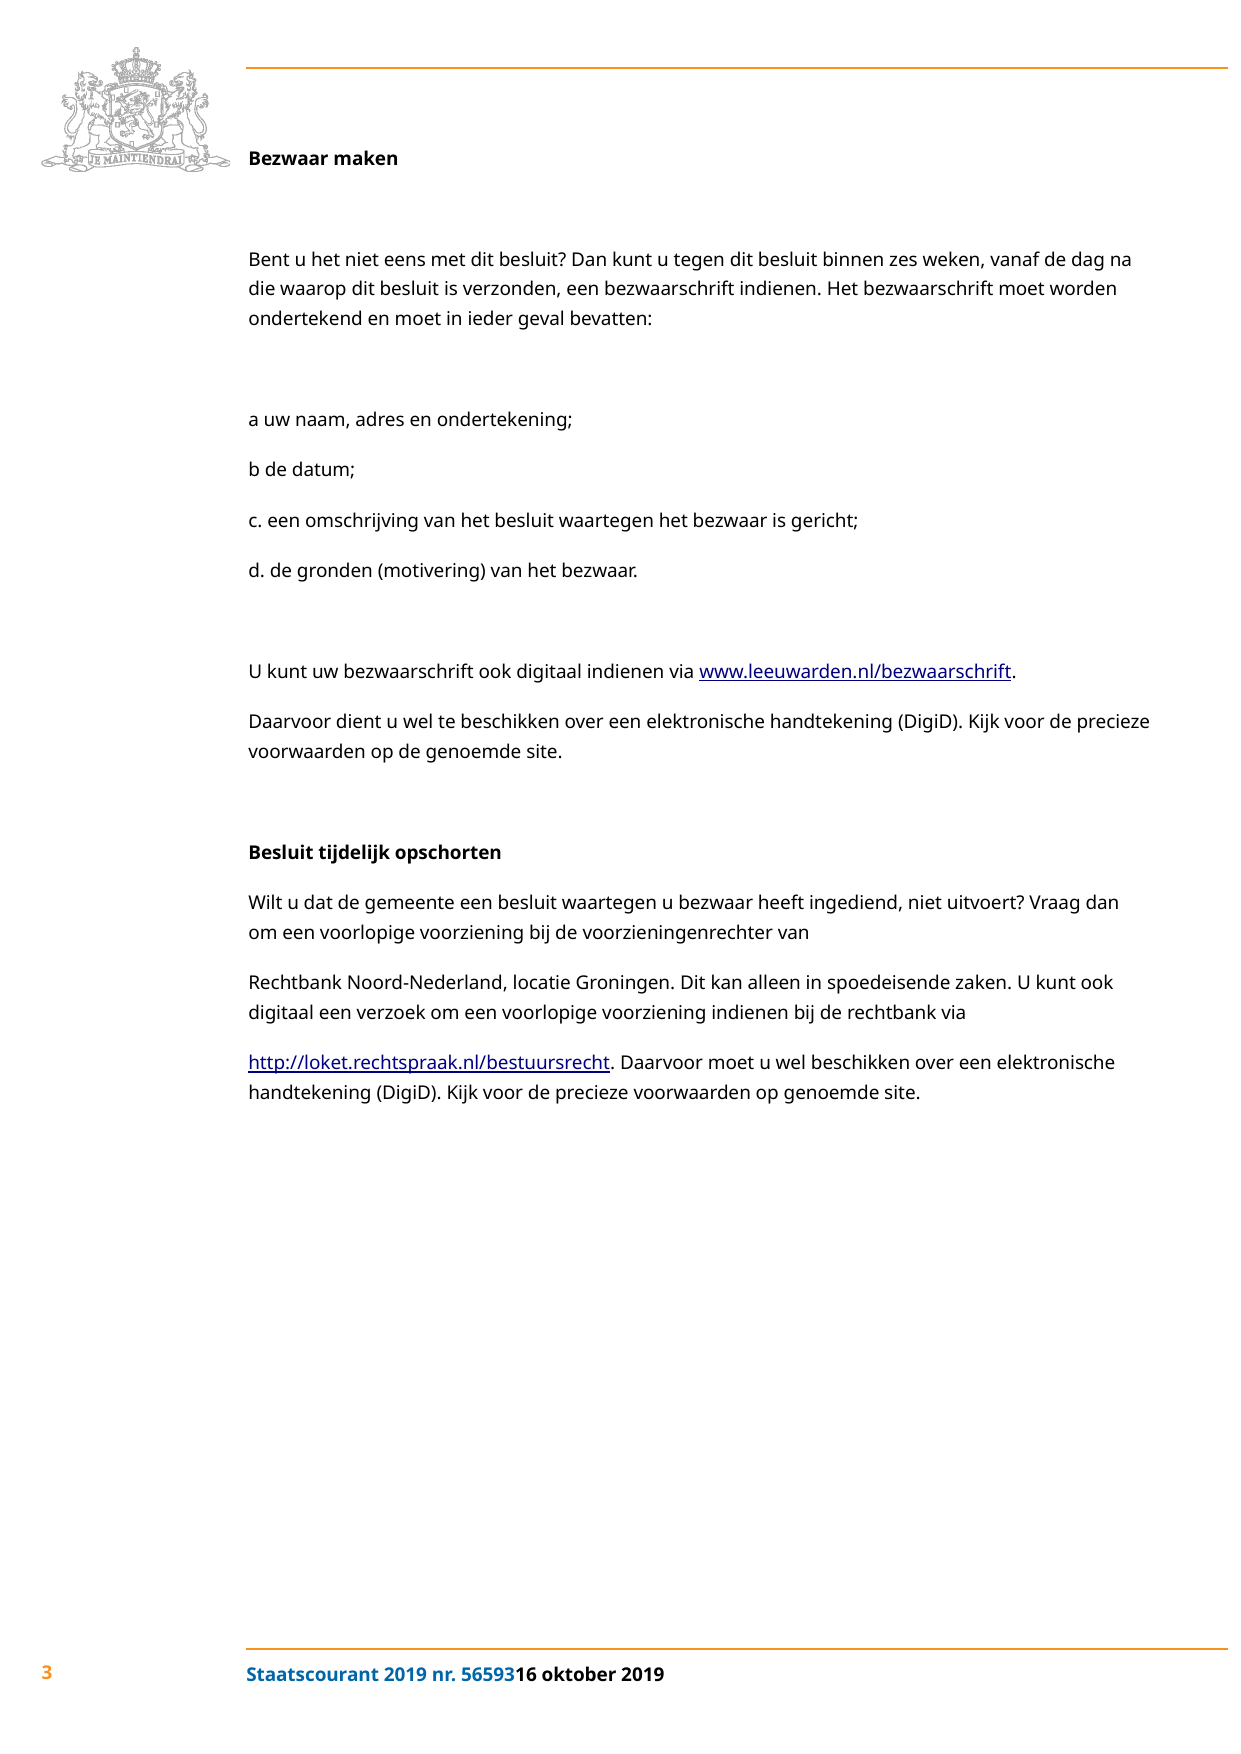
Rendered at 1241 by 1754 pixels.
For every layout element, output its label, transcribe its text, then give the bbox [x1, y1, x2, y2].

text Wilt u dat de gemeente een besluit waartegen u bezwaar heeft ingediend, niet uitvoert? Vraag dan om een voorlopige voorziening bij de voorzieningenrechter van [248, 889, 1152, 945]
picture [41, 47, 231, 172]
text b de datum; [248, 456, 1152, 482]
text U kunt uw bezwaarschrift ook digitaal indienen via www.leeuwarden.nl/bezwaarschrift. [248, 658, 1152, 684]
text http://loket.rechtspraak.nl/bestuursrecht. Daarvoor moet u wel beschikken over een elektronische handtekening (DigiD). Kijk voor de precieze voorwaarden op genoemde site. [248, 1049, 1152, 1105]
text a uw naam, adres en ondertekening; [248, 406, 1152, 432]
text d. de gronden (motivering) van het bezwaar. [248, 557, 1152, 583]
text Besluit tijdelijk opschorten [248, 839, 1152, 865]
text c. een omschrijving van het besluit waartegen het bezwaar is gericht; [248, 507, 1152, 533]
text Bezwaar maken [248, 145, 1152, 171]
text Rechtbank Noord-Nederland, locatie Groningen. Dit kan alleen in spoedeisende zaken. U kunt ook digitaal een verzoek om een voorlopige voorziening indienen bij de rechtbank via [248, 969, 1152, 1025]
text Daarvoor dient u wel te beschikken over een elektronische handtekening (DigiD). Kijk voor de precieze voorwaarden op de genoemde site. [248, 708, 1152, 764]
text Bent u het niet eens met dit besluit? Dan kunt u tegen dit besluit binnen zes weken, vanaf de dag na die waarop dit besluit is verzonden, een bezwaarschrift indienen. Het bezwaarschrift moet worden ondertekend en moet in ieder geval bevatten: [248, 246, 1152, 331]
